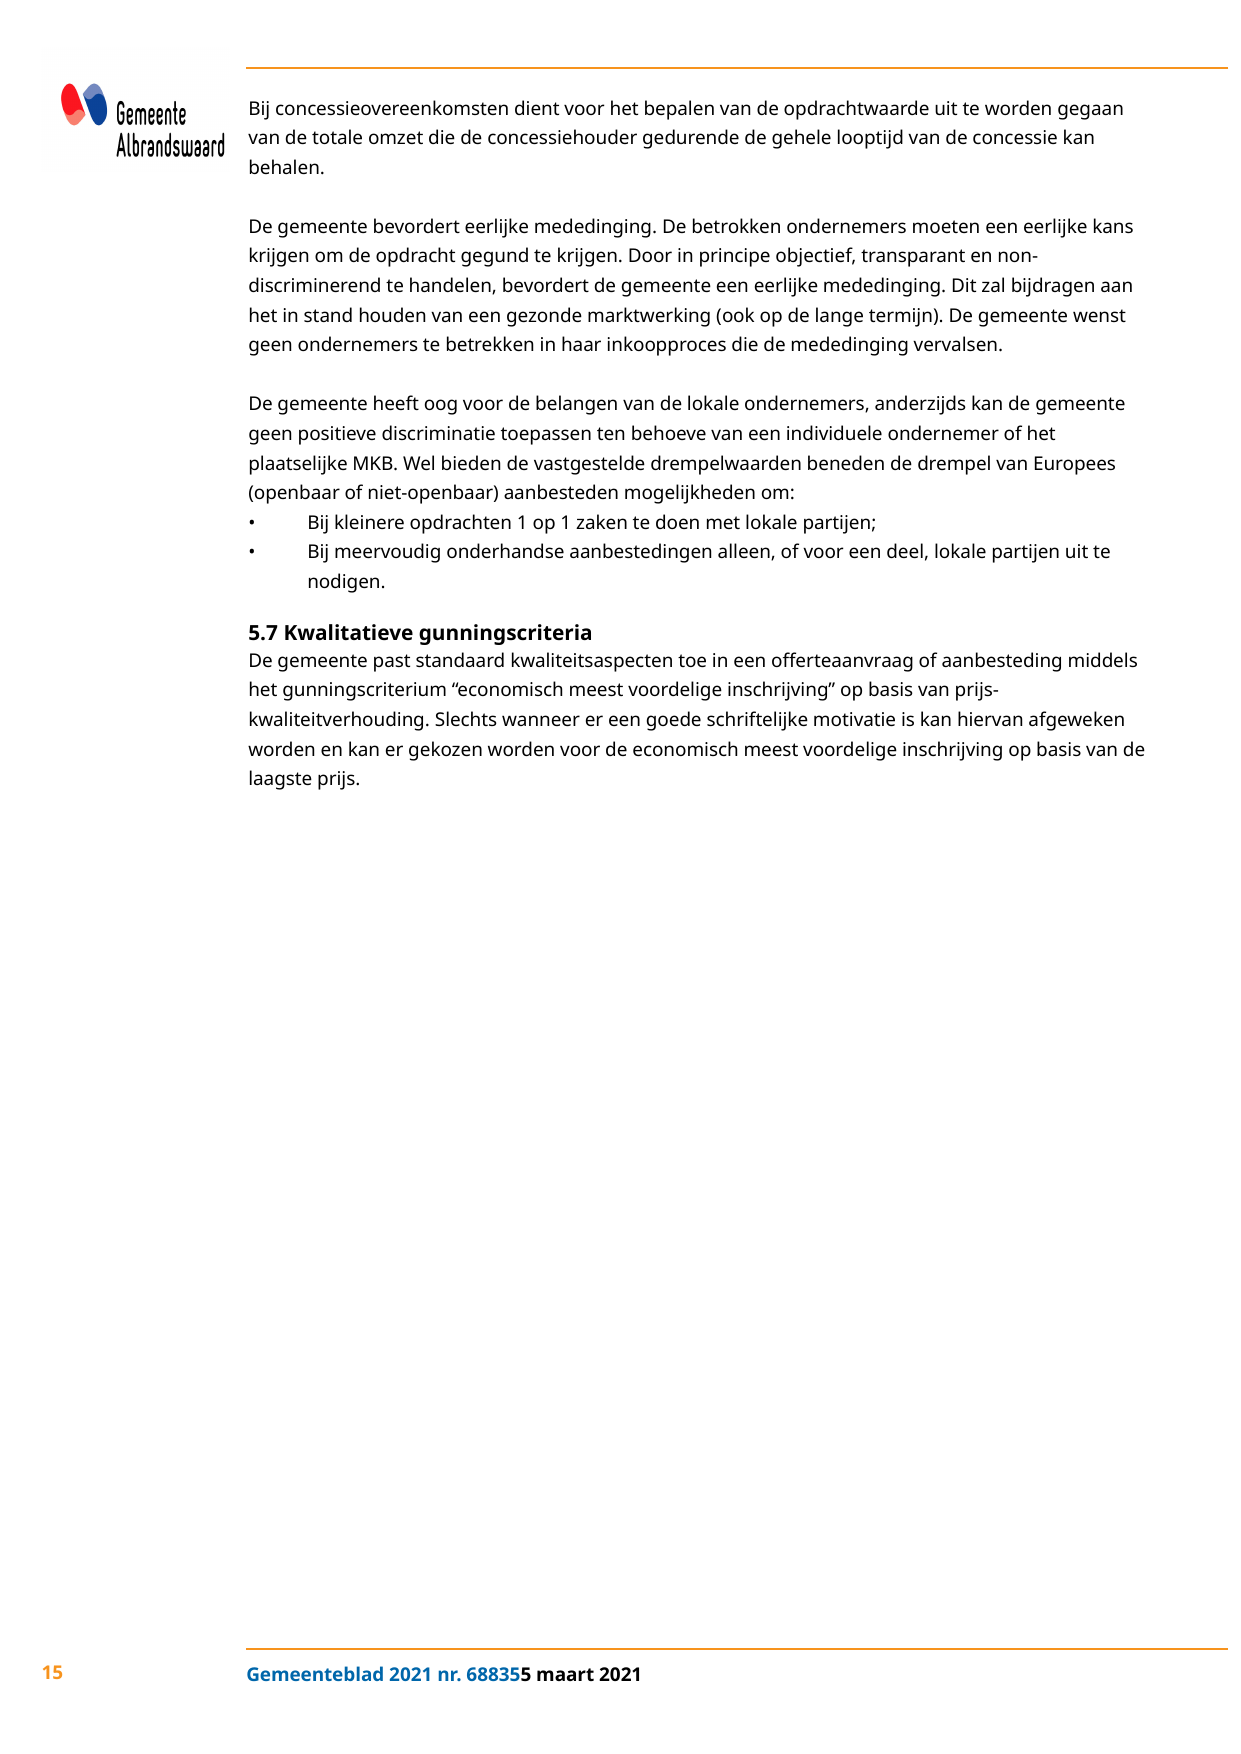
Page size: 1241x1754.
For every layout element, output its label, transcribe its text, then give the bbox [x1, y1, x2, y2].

picture [41, 47, 231, 172]
text De gemeente heeft oog voor de belangen van de lokale ondernemers, anderzijds kan de gemeente geen positieve discriminatie toepassen ten behoeve van een individuele ondernemer of het plaatselijke MKB. Wel bieden de vastgestelde drempelwaarden beneden de drempel van Europees (openbaar of niet-openbaar) aanbesteden mogelijkheden om: [248, 391, 1152, 505]
text De gemeente past standaard kwaliteitsaspecten toe in een offerteaanvraag of aanbesteding middels het gunningscriterium “economisch meest voordelige inschrijving” op basis van prijs-kwaliteitverhouding. Slechts wanneer er een goede schriftelijke motivatie is kan hiervan afgeweken worden en kan er gekozen worden voor de economisch meest voordelige inschrijving op basis van de laagste prijs. [248, 647, 1152, 791]
text 5.7 Kwalitatieve gunningscriteria [248, 618, 1152, 647]
list Bij kleinere opdrachten 1 op 1 zaken te doen met lokale partijen; [248, 509, 1152, 535]
text De gemeente bevordert eerlijke mededinging. De betrokken ondernemers moeten een eerlijke kans krijgen om de opdracht gegund te krijgen. Door in principe objectief, transparant en non-discriminerend te handelen, bevordert de gemeente een eerlijke mededinging. Dit zal bijdragen aan het in stand houden van een gezonde marktwerking (ook op de lange termijn). De gemeente wenst geen ondernemers te betrekken in haar inkoopproces die de mededinging vervalsen. [248, 213, 1152, 357]
text Bij concessieovereenkomsten dient voor het bepalen van de opdrachtwaarde uit te worden gegaan van de totale omzet die de concessiehouder gedurende de gehele looptijd van de concessie kan behalen. [248, 95, 1152, 180]
list Bij meervoudig onderhandse aanbestedingen alleen, of voor een deel, lokale partijen uit te nodigen. [248, 538, 1152, 594]
